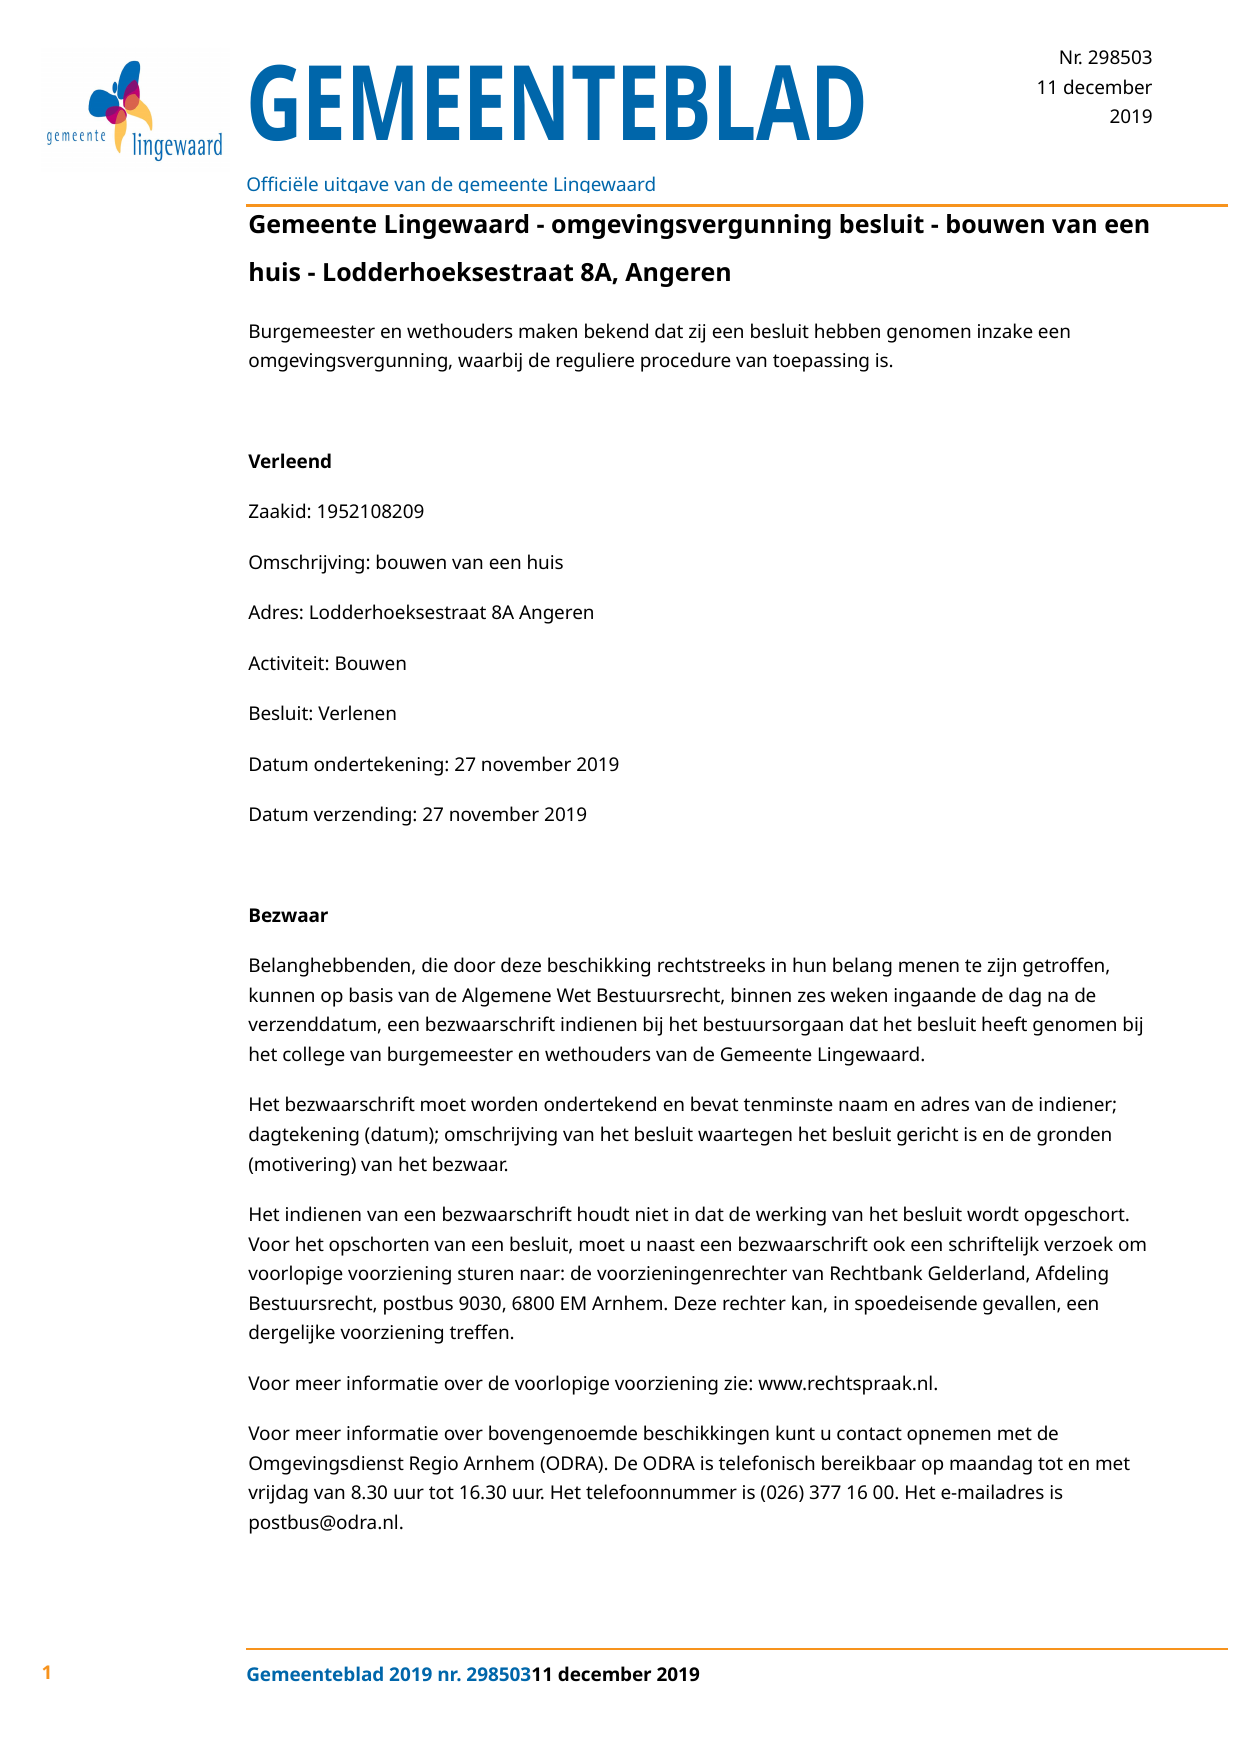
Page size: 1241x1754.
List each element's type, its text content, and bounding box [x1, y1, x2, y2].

text Het indienen van een bezwaarschrift houdt niet in dat de werking van het besluit wordt opgeschort. Voor het opschorten van een besluit, moet u naast een bezwaarschrift ook een schriftelijk verzoek om voorlopige voorziening sturen naar: de voorzieningenrechter van Rechtbank Gelderland, Afdeling Bestuursrecht, postbus 9030, 6800 EM Arnhem. Deze rechter kan, in spoedeisende gevallen, een dergelijke voorziening treffen. [248, 1201, 1152, 1345]
text Het bezwaarschrift moet worden ondertekend en bevat tenminste naam en adres van de indiener; dagtekening (datum); omschrijving van het besluit waartegen het besluit gericht is en de gronden (motivering) van het bezwaar. [248, 1092, 1152, 1177]
text Besluit: Verlenen [248, 700, 1152, 726]
text Voor meer informatie over bovengenoemde beschikkingen kunt u contact opnemen met de Omgevingsdienst Regio Arnhem (ODRA). De ODRA is telefonisch bereikbaar op maandag tot en met vrijdag van 8.30 uur tot 16.30 uur. Het telefoonnummer is (026) 377 16 00. Het e-mailadres is postbus@odra.nl. [248, 1420, 1152, 1535]
text Omschrijving: bouwen van een huis [248, 549, 1152, 575]
text Voor meer informatie over de voorlopige voorziening zie: www.rechtspraak.nl. [248, 1370, 1152, 1396]
text Burgemeester en wethouders maken bekend dat zij een besluit hebben genomen inzake een omgevingsvergunning, waarbij de reguliere procedure van toepassing is. [248, 318, 1152, 373]
text Verleend [248, 448, 1152, 474]
picture [41, 47, 231, 172]
text Belanghebbenden, die door deze beschikking rechtstreeks in hun belang menen te zijn getroffen, kunnen op basis van de Algemene Wet Bestuursrecht, binnen zes weken ingaande de dag na de verzenddatum, een bezwaarschrift indienen bij het bestuursorgaan dat het besluit heeft genomen bij het college van burgemeester en wethouders van de Gemeente Lingewaard. [248, 952, 1152, 1067]
text Activiteit: Bouwen [248, 650, 1152, 676]
text Zaakid: 1952108209 [248, 499, 1152, 524]
text Gemeente Lingewaard - omgevingsvergunning besluit - bouwen van een huis - Lodderhoeksestraat 8A, Angeren [248, 207, 1152, 288]
text Adres: Lodderhoeksestraat 8A Angeren [248, 599, 1152, 625]
text Bezwaar [248, 902, 1152, 928]
text Datum ondertekening: 27 november 2019 [248, 751, 1152, 777]
text Datum verzending: 27 november 2019 [248, 801, 1152, 827]
